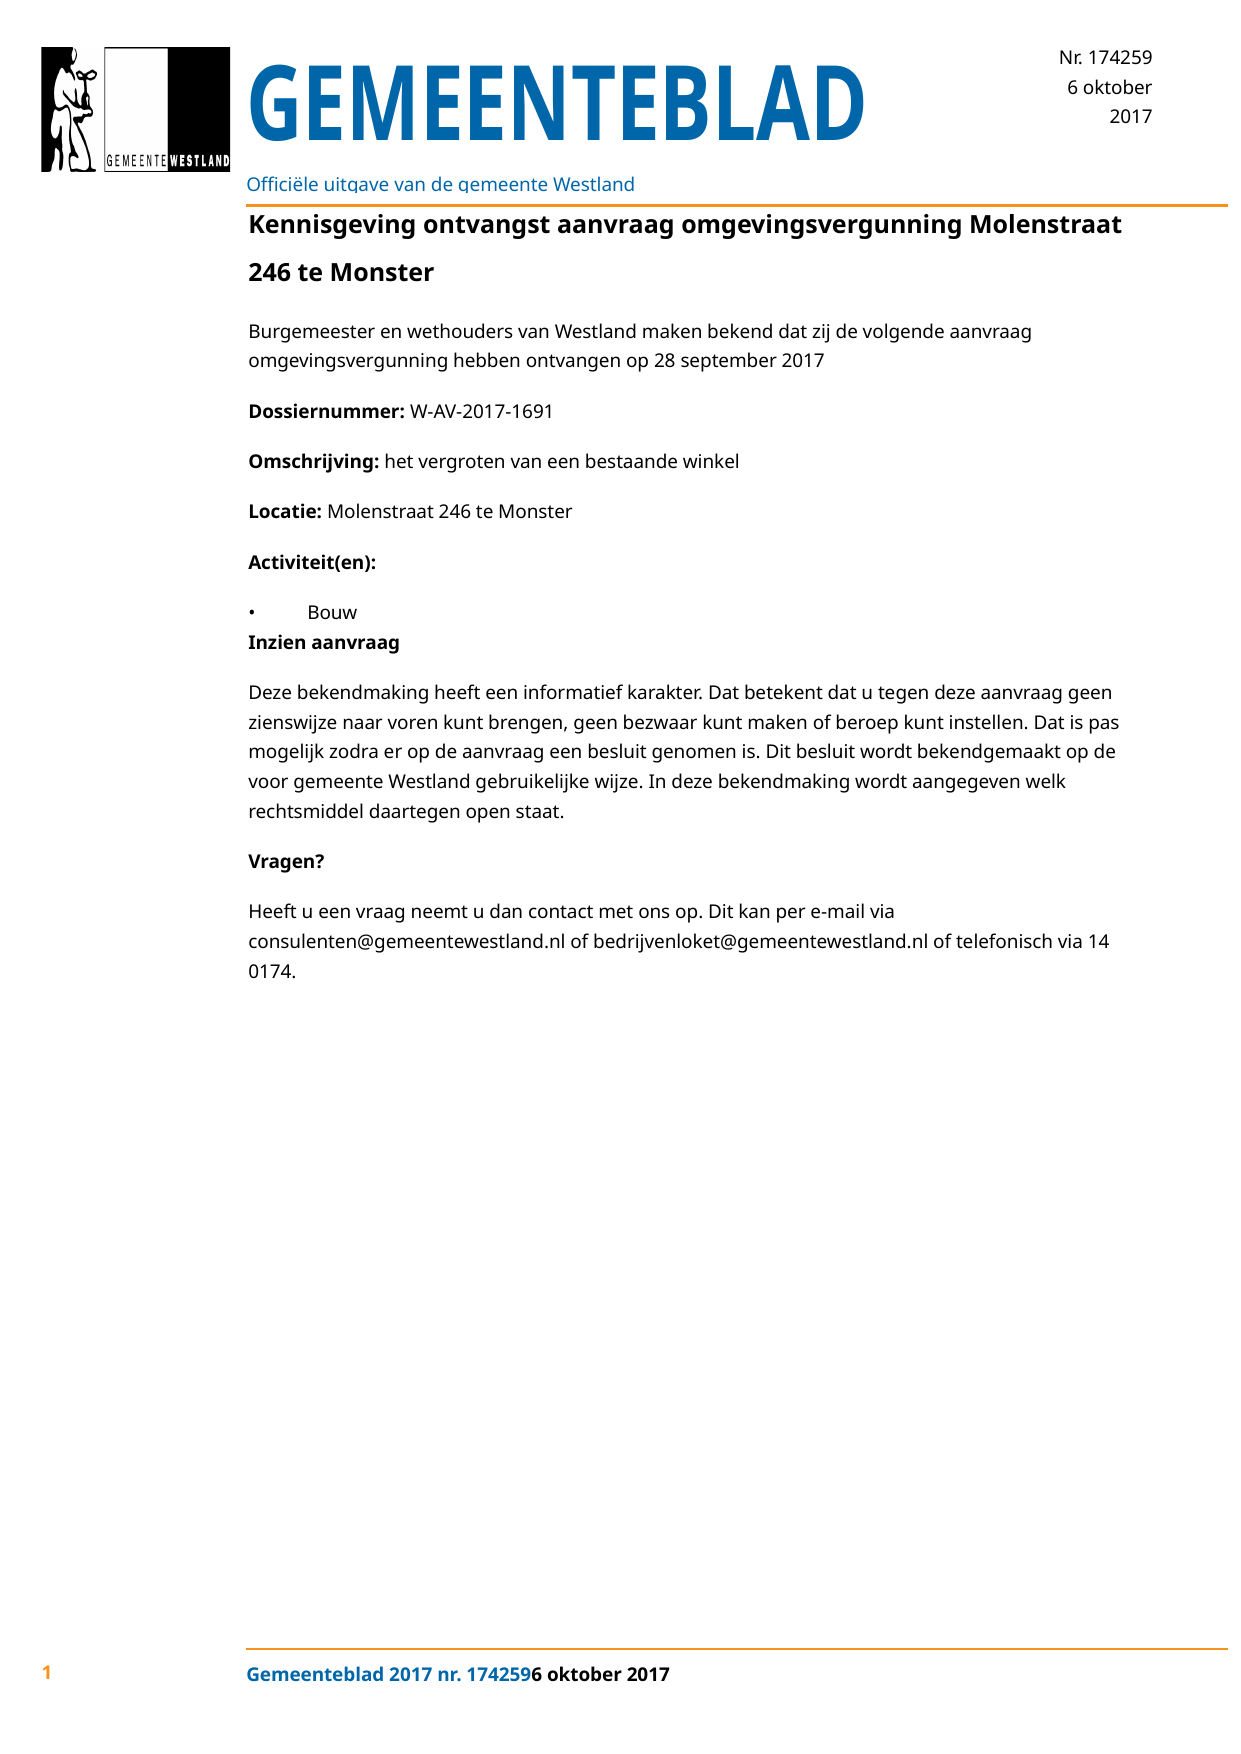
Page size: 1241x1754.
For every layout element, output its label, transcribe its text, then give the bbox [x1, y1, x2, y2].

text Inzien aanvraag [248, 629, 1152, 655]
list Bouw [248, 599, 1152, 625]
text Vragen? [248, 848, 1152, 874]
text Kennisgeving ontvangst aanvraag omgevingsvergunning Molenstraat 246 te Monster [248, 207, 1152, 288]
text Dossiernummer: W-AV-2017-1691 [248, 398, 1152, 424]
text Omschrijving: het vergroten van een bestaande winkel [248, 448, 1152, 474]
text Locatie: Molenstraat 246 te Monster [248, 499, 1152, 524]
picture [41, 47, 231, 172]
text Activiteit(en): [248, 549, 1152, 575]
text Burgemeester en wethouders van Westland maken bekend dat zij de volgende aanvraag omgevingsvergunning hebben ontvangen op 28 september 2017 [248, 318, 1152, 373]
text Heeft u een vraag neemt u dan contact met ons op. Dit kan per e-mail via consulenten@gemeentewestland.nl of bedrijvenloket@gemeentewestland.nl of telefonisch via 14 0174. [248, 899, 1152, 984]
text Deze bekendmaking heeft een informatief karakter. Dat betekent dat u tegen deze aanvraag geen zienswijze naar voren kunt brengen, geen bezwaar kunt maken of beroep kunt instellen. Dat is pas mogelijk zodra er op de aanvraag een besluit genomen is. Dit besluit wordt bekendgemaakt op de voor gemeente Westland gebruikelijke wijze. In deze bekendmaking wordt aangegeven welk rechtsmiddel daartegen open staat. [248, 679, 1152, 824]
